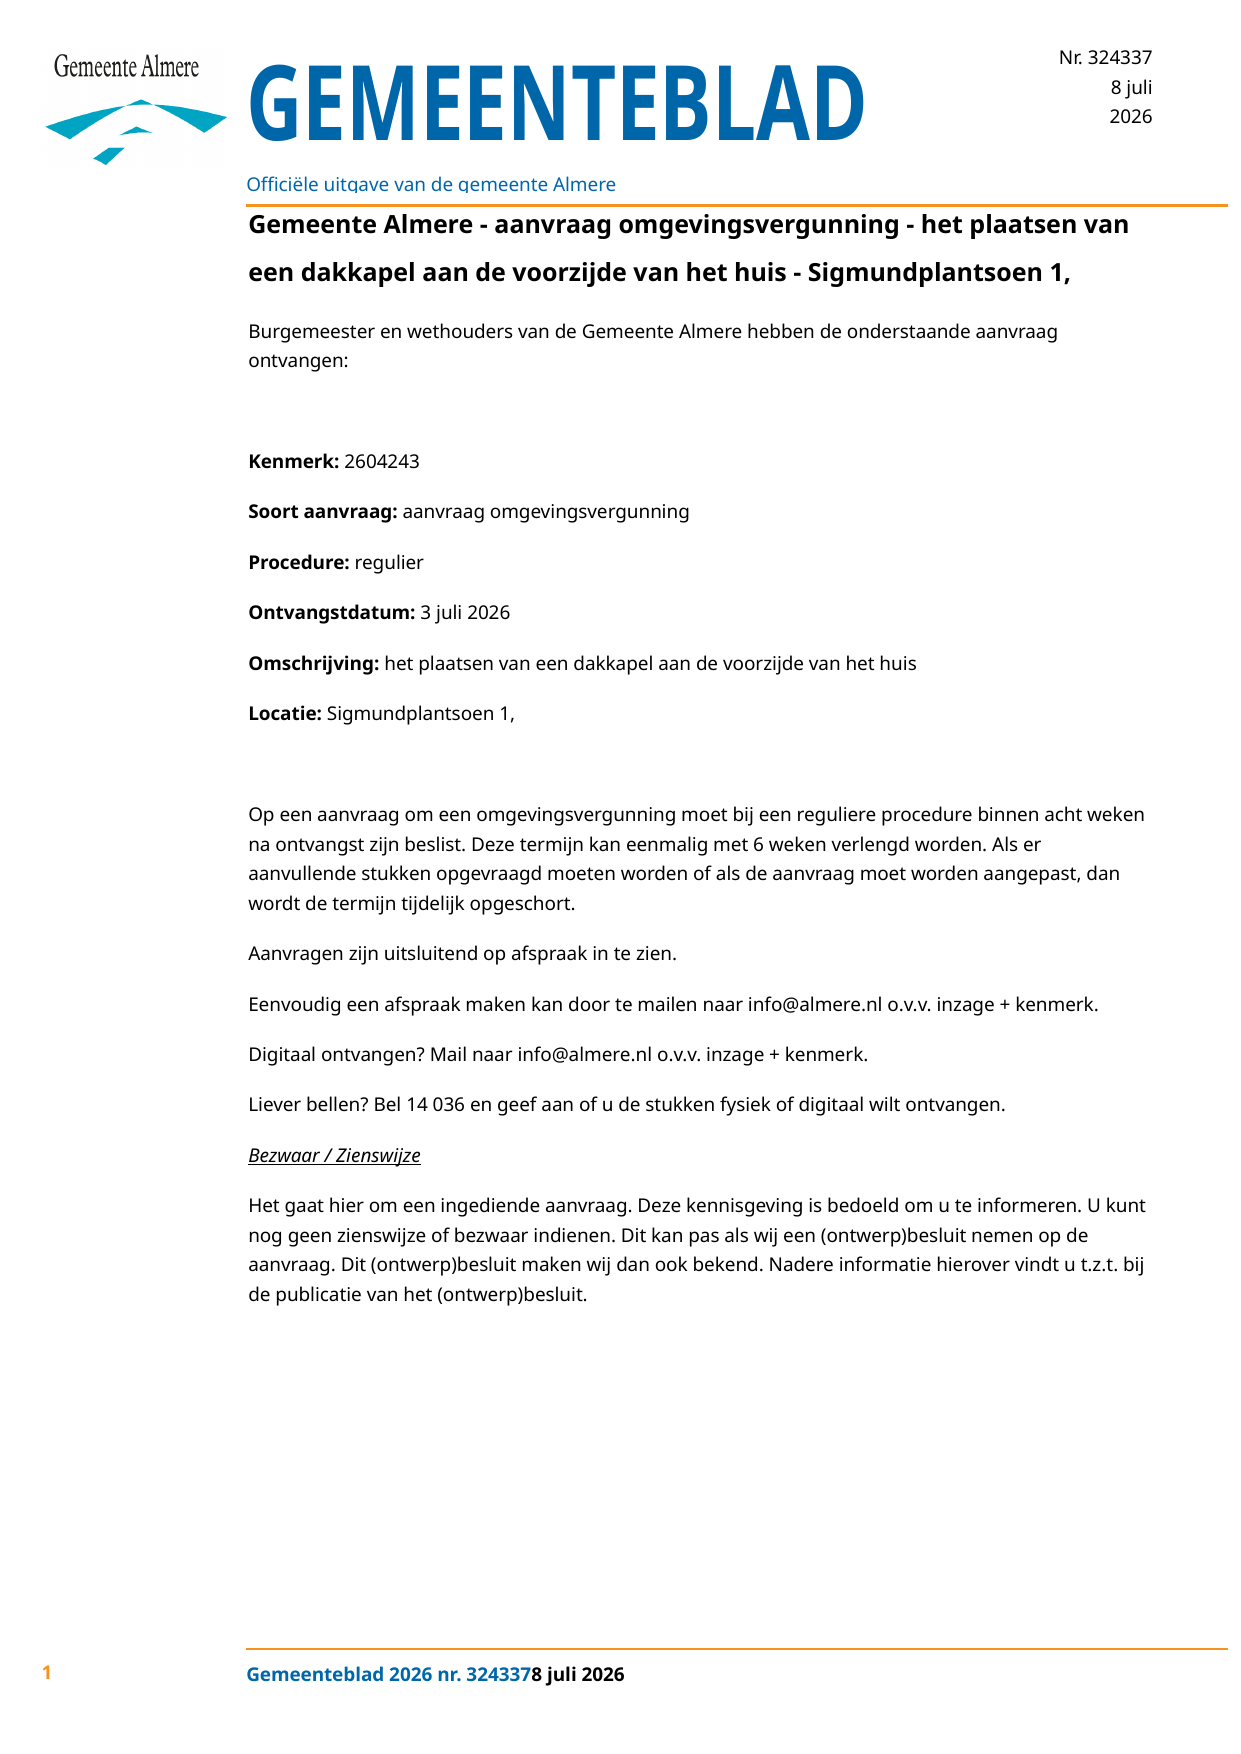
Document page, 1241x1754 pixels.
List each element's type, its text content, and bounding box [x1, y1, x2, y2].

text Bezwaar / Zienswijze [248, 1142, 1152, 1168]
text Aanvragen zijn uitsluitend op afspraak in te zien. [248, 940, 1152, 966]
picture [41, 47, 231, 172]
text Omschrijving: het plaatsen van een dakkapel aan de voorzijde van het huis [248, 650, 1152, 676]
text Digitaal ontvangen? Mail naar info@almere.nl o.v.v. inzage + kenmerk. [248, 1041, 1152, 1067]
text Liever bellen? Bel 14 036 en geef aan of u de stukken fysiek of digitaal wilt ontvangen. [248, 1092, 1152, 1117]
text Gemeente Almere - aanvraag omgevingsvergunning - het plaatsen van een dakkapel aan de voorzijde van het huis - Sigmundplantsoen 1, [248, 207, 1152, 288]
text Locatie: Sigmundplantsoen 1, [248, 700, 1152, 726]
text Kenmerk: 2604243 [248, 448, 1152, 474]
text Soort aanvraag: aanvraag omgevingsvergunning [248, 499, 1152, 524]
text Procedure: regulier [248, 549, 1152, 575]
text Burgemeester en wethouders van de Gemeente Almere hebben de onderstaande aanvraag ontvangen: [248, 318, 1152, 373]
text Eenvoudig een afspraak maken kan door te mailen naar info@almere.nl o.v.v. inzage + kenmerk. [248, 991, 1152, 1017]
text Op een aanvraag om een omgevingsvergunning moet bij een reguliere procedure binnen acht weken na ontvangst zijn beslist. Deze termijn kan eenmalig met 6 weken verlengd worden. Als er aanvullende stukken opgevraagd moeten worden of als de aanvraag moet worden aangepast, dan wordt de termijn tijdelijk opgeschort. [248, 801, 1152, 916]
text Het gaat hier om een ingediende aanvraag. Deze kennisgeving is bedoeld om u te informeren. U kunt nog geen zienswijze of bezwaar indienen. Dit kan pas als wij een (ontwerp)besluit nemen op de aanvraag. Dit (ontwerp)besluit maken wij dan ook bekend. Nadere informatie hierover vindt u t.z.t. bij de publicatie van het (ontwerp)besluit. [248, 1192, 1152, 1307]
text Ontvangstdatum: 3 juli 2026 [248, 599, 1152, 625]
